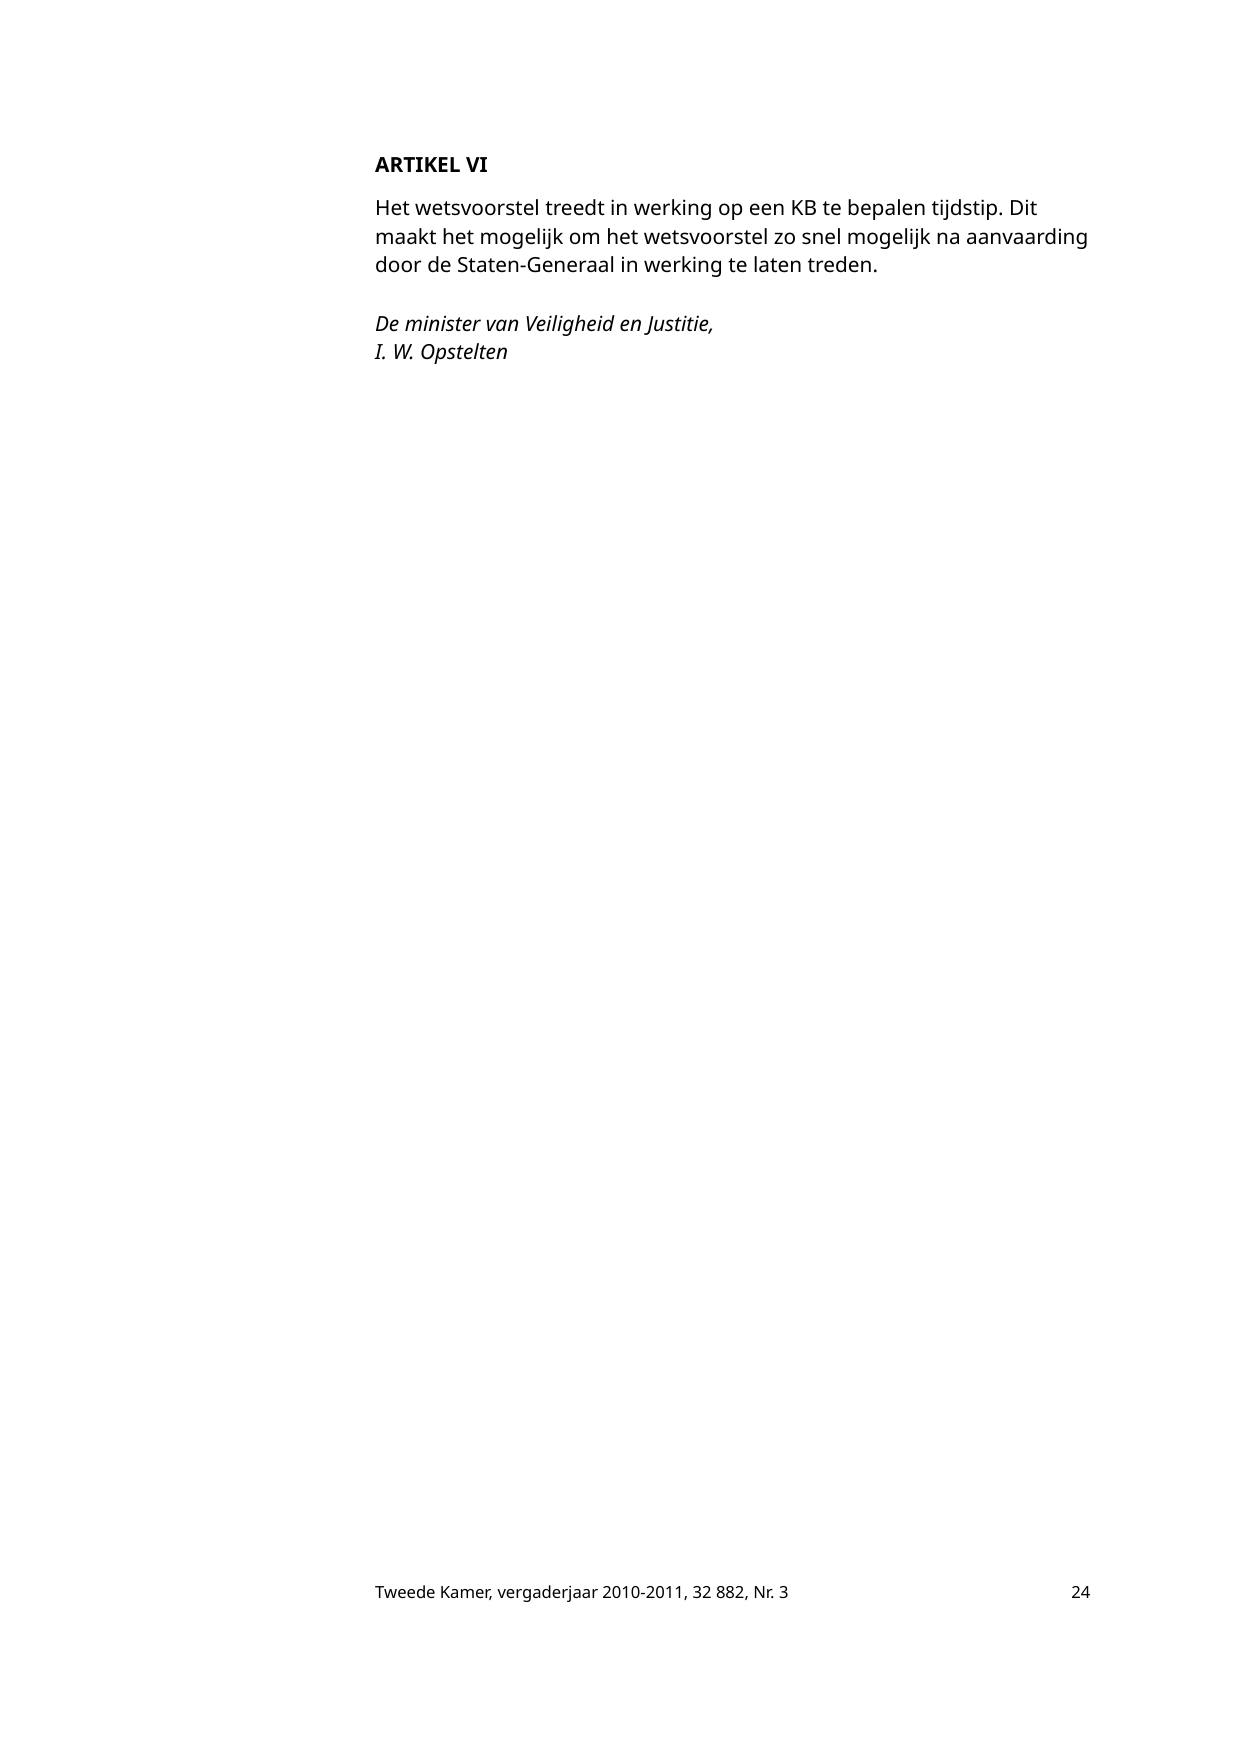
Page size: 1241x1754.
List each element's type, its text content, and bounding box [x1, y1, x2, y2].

text Het wetsvoorstel treedt in werking op een KB te bepalen tijdstip. Dit maakt het mogelijk om het wetsvoorstel zo snel mogelijk na aanvaarding door de Staten-Generaal in werking te laten treden. [375, 193, 1090, 279]
text I. W. Opstelten [375, 337, 1090, 366]
text ARTIKEL VI [375, 150, 1090, 178]
text De minister van Veiligheid en Justitie, [375, 309, 1090, 337]
